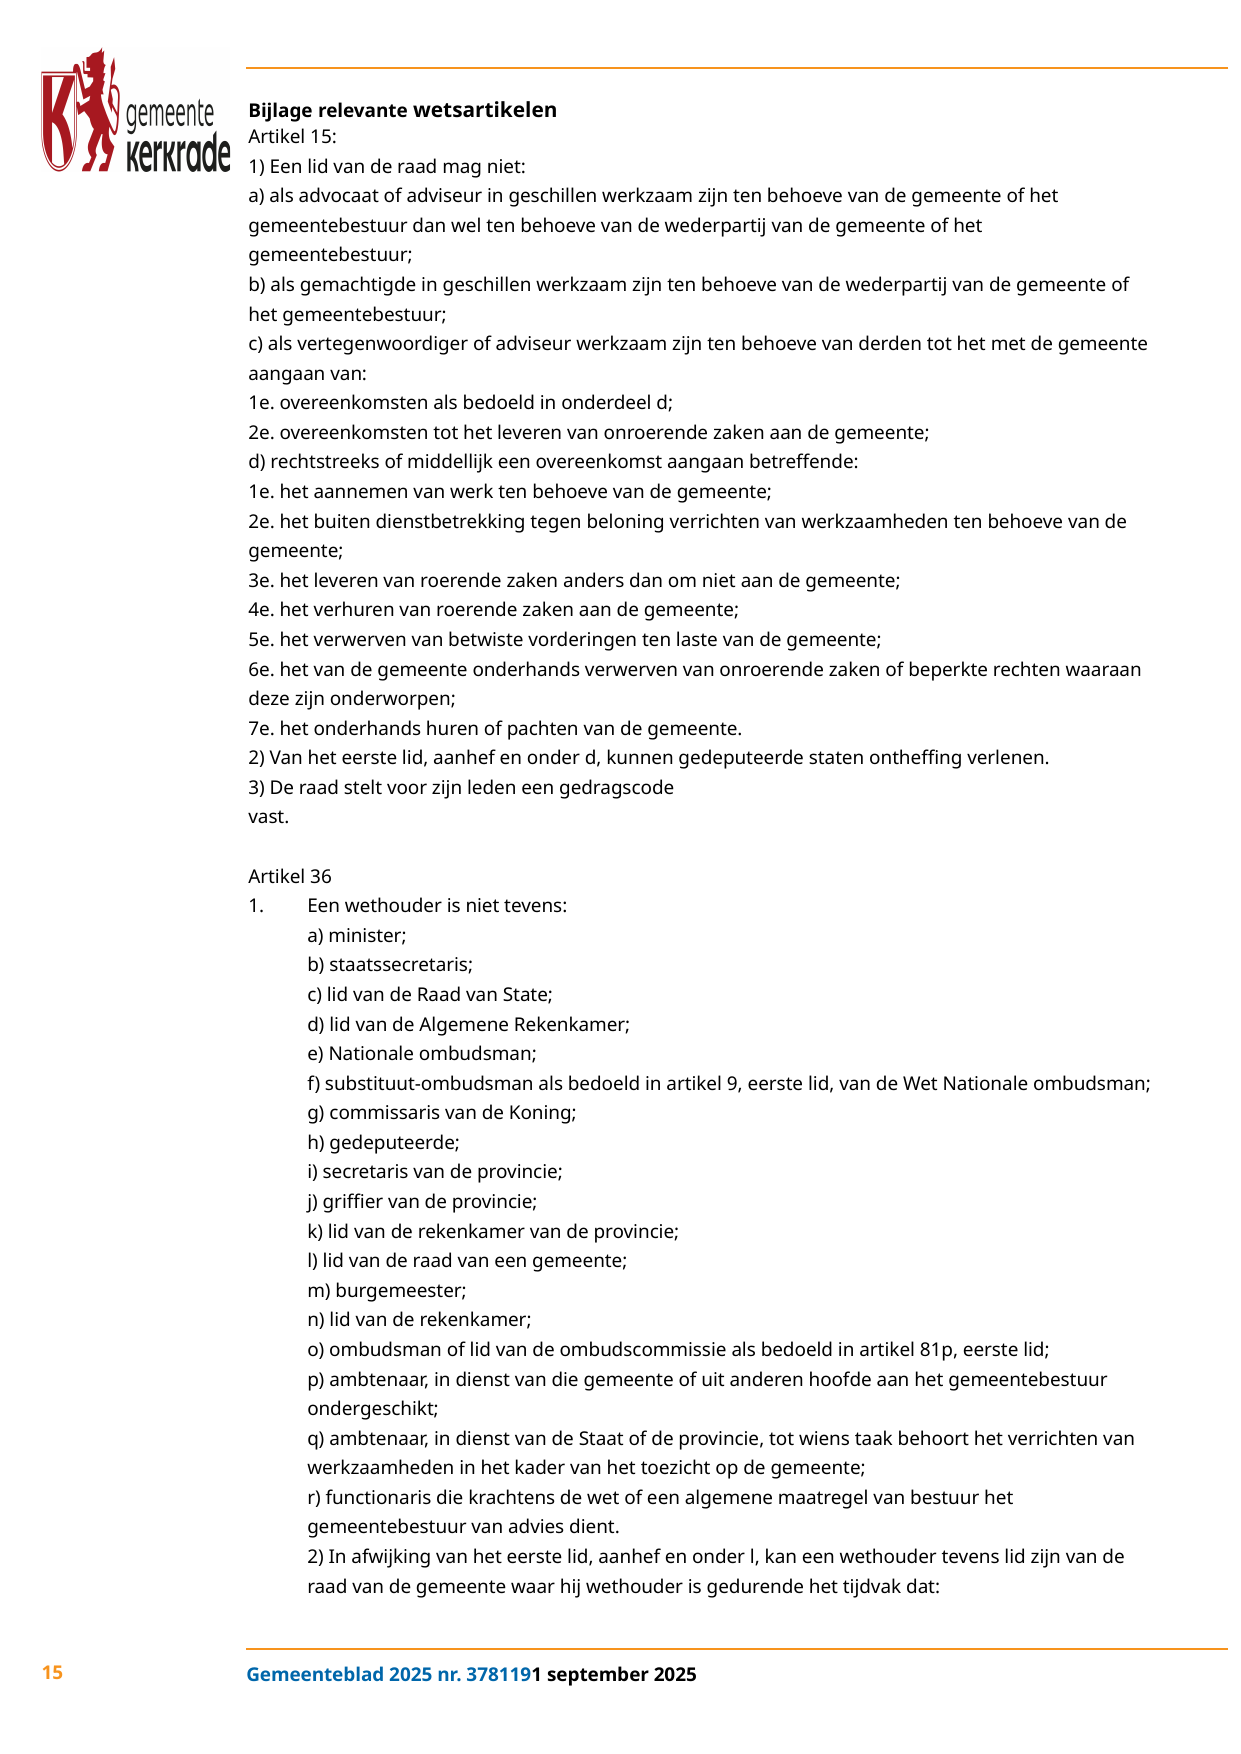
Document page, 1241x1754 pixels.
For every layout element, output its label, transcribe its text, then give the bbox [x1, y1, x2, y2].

text d) rechtstreeks of middellijk een overeenkomst aangaan betreffende: [248, 449, 1152, 474]
list d) lid van de Algemene Rekenkamer; [248, 1011, 1152, 1037]
list i) secretaris van de provincie; [248, 1159, 1152, 1184]
text 1e. het aannemen van werk ten behoeve van de gemeente; [248, 478, 1152, 504]
list g) commissaris van de Koning; [248, 1099, 1152, 1125]
list e) Nationale ombudsman; [248, 1040, 1152, 1066]
list b) staatssecretaris; [248, 952, 1152, 977]
list q) ambtenaar, in dienst van de Staat of de provincie, tot wiens taak behoort het verrichten van werkzaamheden in het kader van het toezicht op de gemeente; [248, 1425, 1152, 1480]
list f) substituut-ombudsman als bedoeld in artikel 9, eerste lid, van de Wet Nationale ombudsman; [248, 1070, 1152, 1096]
text 1e. overeenkomsten als bedoeld in onderdeel d; [248, 389, 1152, 415]
text a) als advocaat of adviseur in geschillen werkzaam zijn ten behoeve van de gemeente of het gemeentebestuur dan wel ten behoeve van de wederpartij van de gemeente of het gemeentebestuur; [248, 182, 1152, 267]
list c) lid van de Raad van State; [248, 981, 1152, 1007]
list k) lid van de rekenkamer van de provincie; [248, 1218, 1152, 1244]
text b) als gemachtigde in geschillen werkzaam zijn ten behoeve van de wederpartij van de gemeente of het gemeentebestuur; [248, 271, 1152, 327]
text Artikel 36 [248, 863, 1152, 889]
list o) ombudsman of lid van de ombudscommissie als bedoeld in artikel 81p, eerste lid; [248, 1336, 1152, 1362]
text 2) Van het eerste lid, aanhef en onder d, kunnen gedeputeerde staten ontheffing verlenen. [248, 744, 1152, 770]
text 1) Een lid van de raad mag niet: [248, 153, 1152, 179]
text 3) De raad stelt voor zijn leden een gedragscode [248, 774, 1152, 800]
text Artikel 15: [248, 123, 1152, 149]
text Bijlage relevante wetsartikelen [248, 95, 1152, 123]
picture [41, 47, 231, 172]
list 2) In afwijking van het eerste lid, aanhef en onder l, kan een wethouder tevens lid zijn van de raad van de gemeente waar hij wethouder is gedurende het tijdvak dat: [248, 1543, 1152, 1599]
list j) griffier van de provincie; [248, 1188, 1152, 1214]
list p) ambtenaar, in dienst van die gemeente of uit anderen hoofde aan het gemeentebestuur ondergeschikt; [248, 1366, 1152, 1421]
text 7e. het onderhands huren of pachten van de gemeente. [248, 715, 1152, 741]
text vast. [248, 804, 1152, 829]
list r) functionaris die krachtens de wet of een algemene maatregel van bestuur het gemeentebestuur van advies dient. [248, 1484, 1152, 1539]
list a) minister; [248, 922, 1152, 948]
list m) burgemeester; [248, 1277, 1152, 1303]
text 6e. het van de gemeente onderhands verwerven van onroerende zaken of beperkte rechten waaraan deze zijn onderworpen; [248, 656, 1152, 711]
text c) als vertegenwoordiger of adviseur werkzaam zijn ten behoeve van derden tot het met de gemeente aangaan van: [248, 330, 1152, 386]
text 4e. het verhuren van roerende zaken aan de gemeente; [248, 597, 1152, 622]
list h) gedeputeerde; [248, 1129, 1152, 1155]
list l) lid van de raad van een gemeente; [248, 1247, 1152, 1273]
text 5e. het verwerven van betwiste vorderingen ten laste van de gemeente; [248, 626, 1152, 652]
text 3e. het leveren van roerende zaken anders dan om niet aan de gemeente; [248, 567, 1152, 593]
text 2e. het buiten dienstbetrekking tegen beloning verrichten van werkzaamheden ten behoeve van de gemeente; [248, 508, 1152, 563]
list n) lid van de rekenkamer; [248, 1307, 1152, 1332]
text 2e. overeenkomsten tot het leveren van onroerende zaken aan de gemeente; [248, 419, 1152, 445]
list Een wethouder is niet tevens: [248, 892, 1152, 918]
